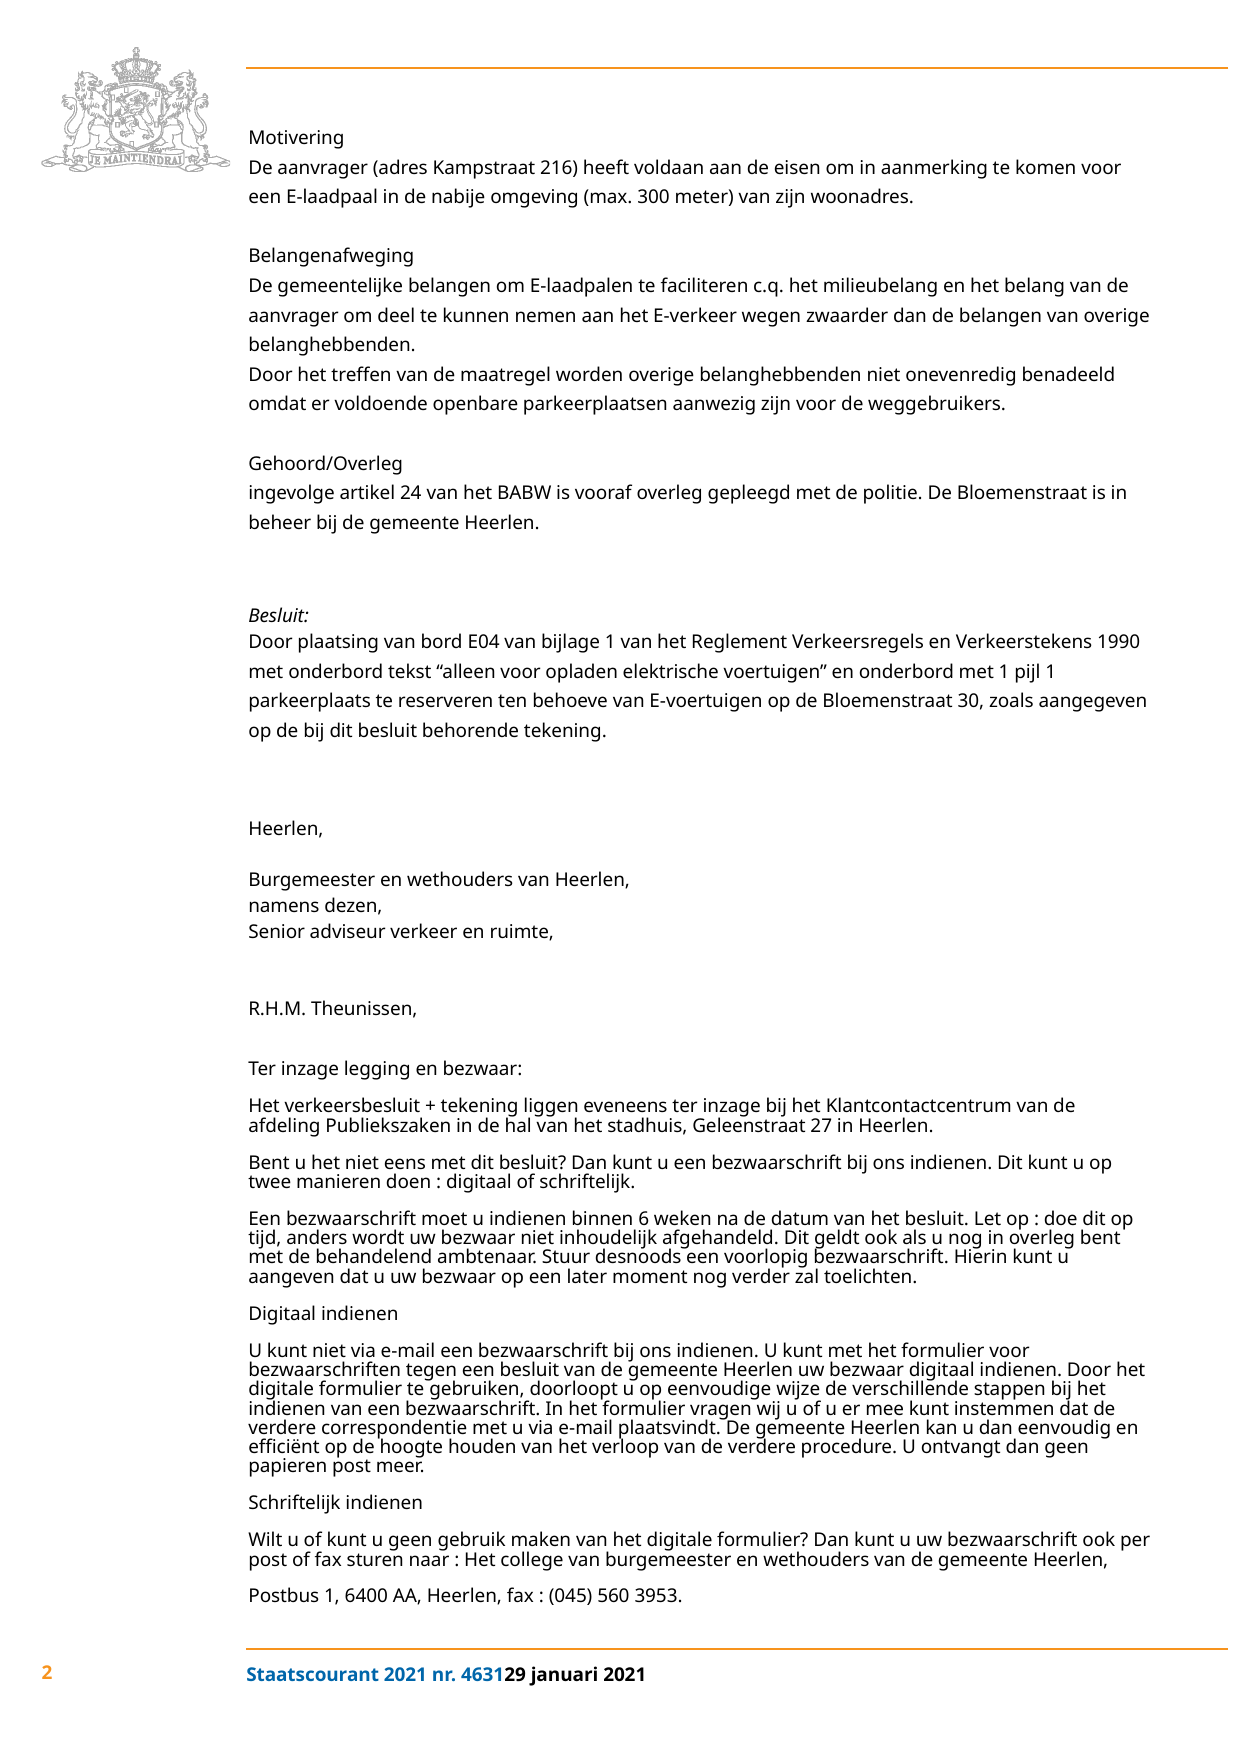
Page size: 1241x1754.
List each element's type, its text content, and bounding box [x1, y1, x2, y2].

text Digitaal indienen [248, 1305, 1152, 1324]
text Bent u het niet eens met dit besluit? Dan kunt u een bezwaarschrift bij ons indienen. Dit kunt u op twee manieren doen : digitaal of schriftelijk. [248, 1154, 1152, 1192]
text ingevolge artikel 24 van het BABW is vooraf overleg gepleegd met de politie. De Bloemenstraat is in beheer bij de gemeente Heerlen. [248, 479, 1152, 535]
text Motivering [248, 124, 1152, 150]
text Belangenafweging [248, 243, 1152, 268]
text Schriftelijk indienen [248, 1494, 1152, 1513]
text De aanvrager (adres Kampstraat 216) heeft voldaan aan de eisen om in aanmerking te komen voor een E-laadpaal in de nabije omgeving (max. 300 meter) van zijn woonadres. [248, 154, 1152, 209]
text Besluit: [248, 602, 1152, 628]
text namens dezen, [248, 892, 1152, 918]
text Wilt u of kunt u geen gebruik maken van het digitale formulier? Dan kunt u uw bezwaarschrift ook per post of fax sturen naar : Het college van burgemeester en wethouders van de gemeente Heerlen, [248, 1531, 1152, 1570]
text Een bezwaarschrift moet u indienen binnen 6 weken na de datum van het besluit. Let op : doe dit op tijd, anders wordt uw bezwaar niet inhoudelijk afgehandeld. Dit geldt ook als u nog in overleg bent met de behandelend ambtenaar. Stuur desnoods een voorlopig bezwaarschrift. Hierin kunt u aangeven dat u uw bezwaar op een later moment nog verder zal toelichten. [248, 1210, 1152, 1287]
text Ter inzage legging en bezwaar: [248, 1060, 1152, 1080]
picture [41, 47, 231, 172]
text Door plaatsing van bord E04 van bijlage 1 van het Reglement Verkeersregels en Verkeerstekens 1990 met onderbord tekst “alleen voor opladen elektrische voertuigen” en onderbord met 1 pijl 1 parkeerplaats te reserveren ten behoeve van E-voertuigen op de Bloemenstraat 30, zoals aangegeven op de bij dit besluit behorende tekening. [248, 628, 1152, 743]
text Senior adviseur verkeer en ruimte, [248, 918, 1152, 944]
text Door het treffen van de maatregel worden overige belanghebbenden niet onevenredig benadeeld omdat er voldoende openbare parkeerplaatsen aanwezig zijn voor de weggebruikers. [248, 361, 1152, 416]
text Burgemeester en wethouders van Heerlen, [248, 867, 1152, 892]
text De gemeentelijke belangen om E-laadpalen te faciliteren c.q. het milieubelang en het belang van de aanvrager om deel te kunnen nemen aan het E-verkeer wegen zwaarder dan de belangen van overige belanghebbenden. [248, 272, 1152, 357]
text R.H.M. Theunissen, [248, 995, 1152, 1021]
text Het verkeersbesluit + tekening liggen eveneens ter inzage bij het Klantcontactcentrum van de afdeling Publiekszaken in de hal van het stadhuis, Geleenstraat 27 in Heerlen. [248, 1097, 1152, 1136]
text U kunt niet via e-mail een bezwaarschrift bij ons indienen. U kunt met het formulier voor bezwaarschriften tegen een besluit van de gemeente Heerlen uw bezwaar digitaal indienen. Door het digitale formulier te gebruiken, doorloopt u op eenvoudige wijze de verschillende stappen bij het indienen van een bezwaarschrift. In het formulier vragen wij u of u er mee kunt instemmen dat de verdere correspondentie met u via e-mail plaatsvindt. De gemeente Heerlen kan u dan eenvoudig en efficiënt op de hoogte houden van het verloop van de verdere procedure. U ontvangt dan geen papieren post meer. [248, 1342, 1152, 1477]
text Heerlen, [248, 815, 1152, 841]
text Gehoord/Overleg [248, 450, 1152, 476]
text Postbus 1, 6400 AA, Heerlen, fax : (045) 560 3953. [248, 1587, 1152, 1607]
